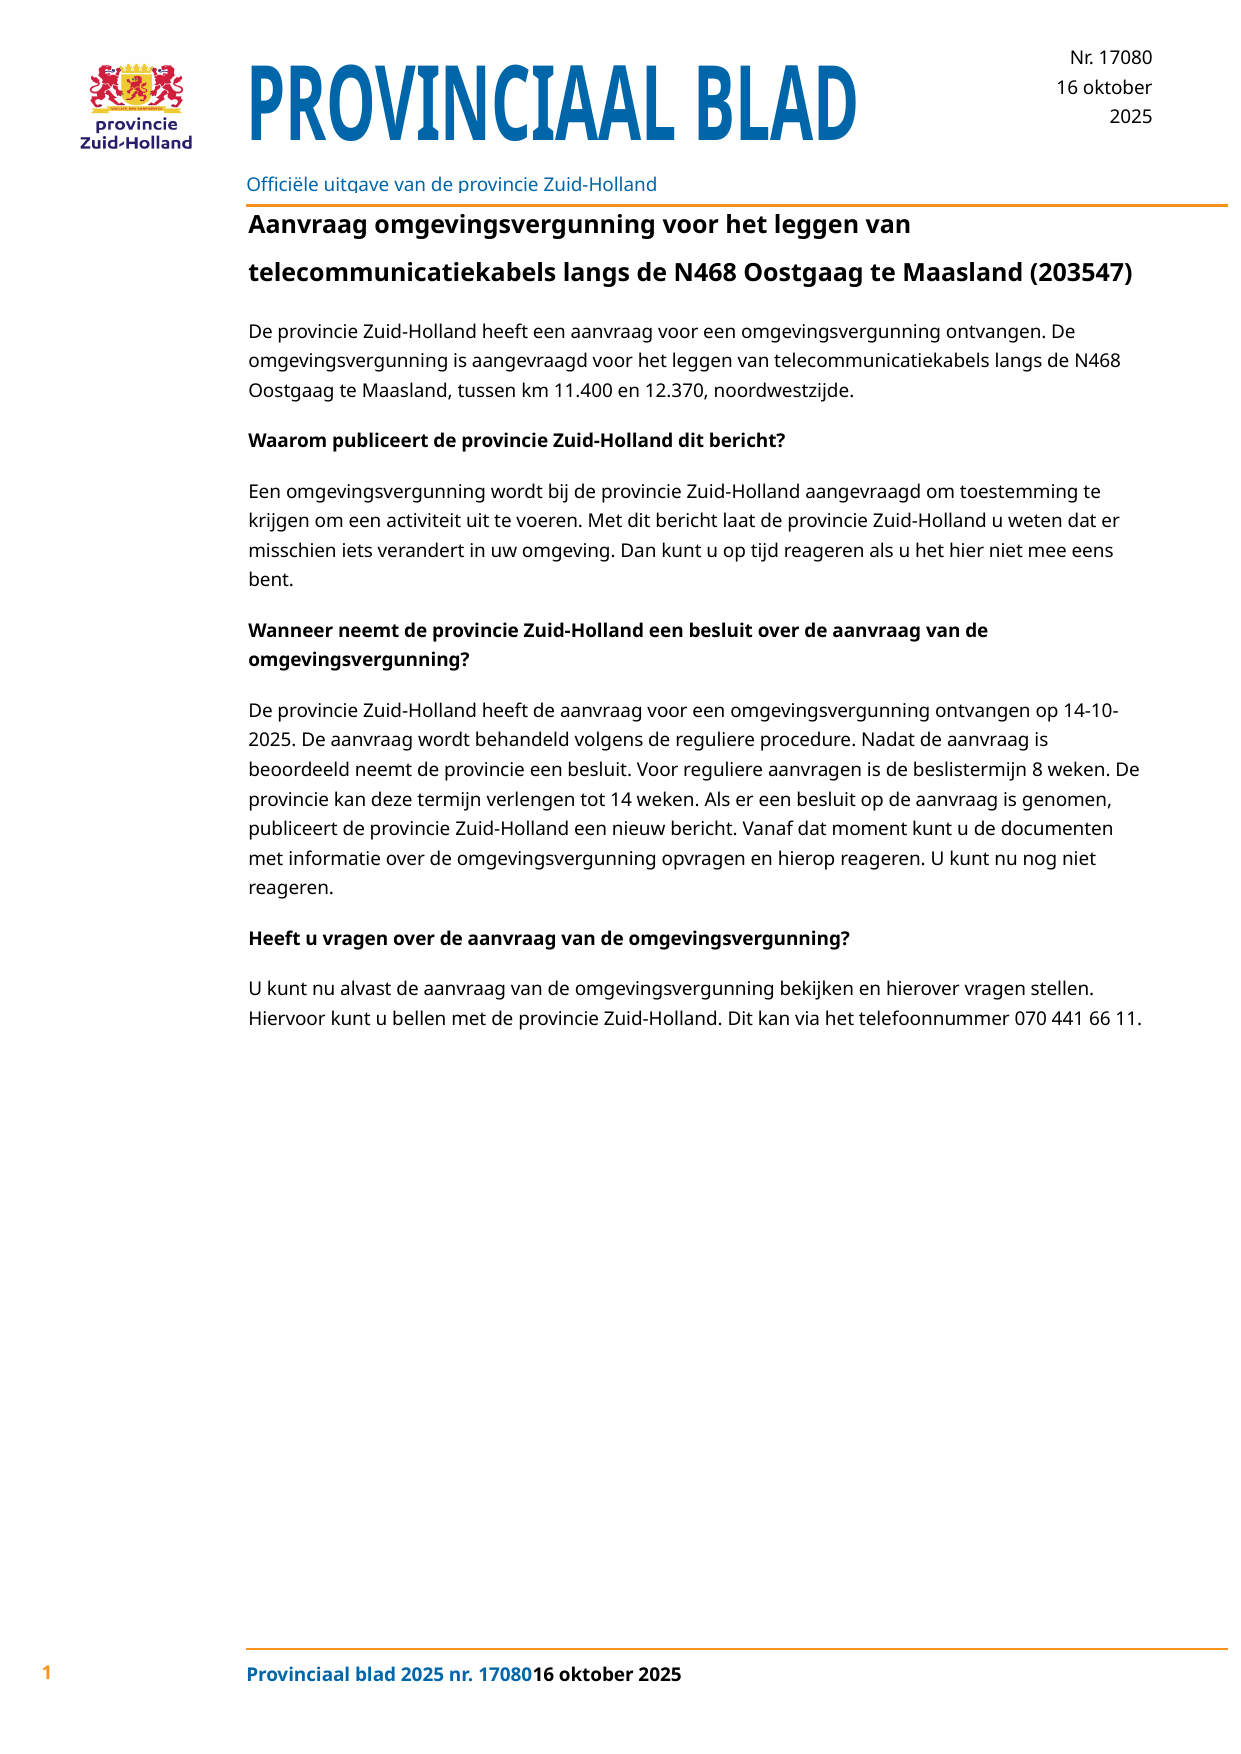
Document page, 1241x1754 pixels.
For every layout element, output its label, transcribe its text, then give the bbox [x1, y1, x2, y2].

text Wanneer neemt de provincie Zuid-Holland een besluit over de aanvraag van de omgevingsvergunning? [248, 617, 1152, 672]
text De provincie Zuid-Holland heeft een aanvraag voor een omgevingsvergunning ontvangen. De omgevingsvergunning is aangevraagd voor het leggen van telecommunicatiekabels langs de N468 Oostgaag te Maasland, tussen km 11.400 en 12.370, noordwestzijde. [248, 318, 1152, 403]
text Waarom publiceert de provincie Zuid-Holland dit bericht? [248, 427, 1152, 453]
picture [41, 47, 231, 172]
text Heeft u vragen over de aanvraag van de omgevingsvergunning? [248, 925, 1152, 951]
text U kunt nu alvast de aanvraag van de omgevingsvergunning bekijken en hierover vragen stellen. Hiervoor kunt u bellen met de provincie Zuid-Holland. Dit kan via het telefoonnummer 070 441 66 11. [248, 975, 1152, 1031]
text De provincie Zuid-Holland heeft de aanvraag voor een omgevingsvergunning ontvangen op 14-10-2025. De aanvraag wordt behandeld volgens de reguliere procedure. Nadat de aanvraag is beoordeeld neemt de provincie een besluit. Voor reguliere aanvragen is de beslistermijn 8 weken. De provincie kan deze termijn verlengen tot 14 weken. Als er een besluit op de aanvraag is genomen, publiceert de provincie Zuid-Holland een nieuw bericht. Vanaf dat moment kunt u de documenten met informatie over de omgevingsvergunning opvragen en hierop reageren. U kunt nu nog niet reageren. [248, 697, 1152, 900]
text Een omgevingsvergunning wordt bij de provincie Zuid-Holland aangevraagd om toestemming te krijgen om een activiteit uit te voeren. Met dit bericht laat de provincie Zuid-Holland u weten dat er misschien iets verandert in uw omgeving. Dan kunt u op tijd reageren als u het hier niet mee eens bent. [248, 478, 1152, 592]
text Aanvraag omgevingsvergunning voor het leggen van telecommunicatiekabels langs de N468 Oostgaag te Maasland (203547) [248, 207, 1152, 288]
